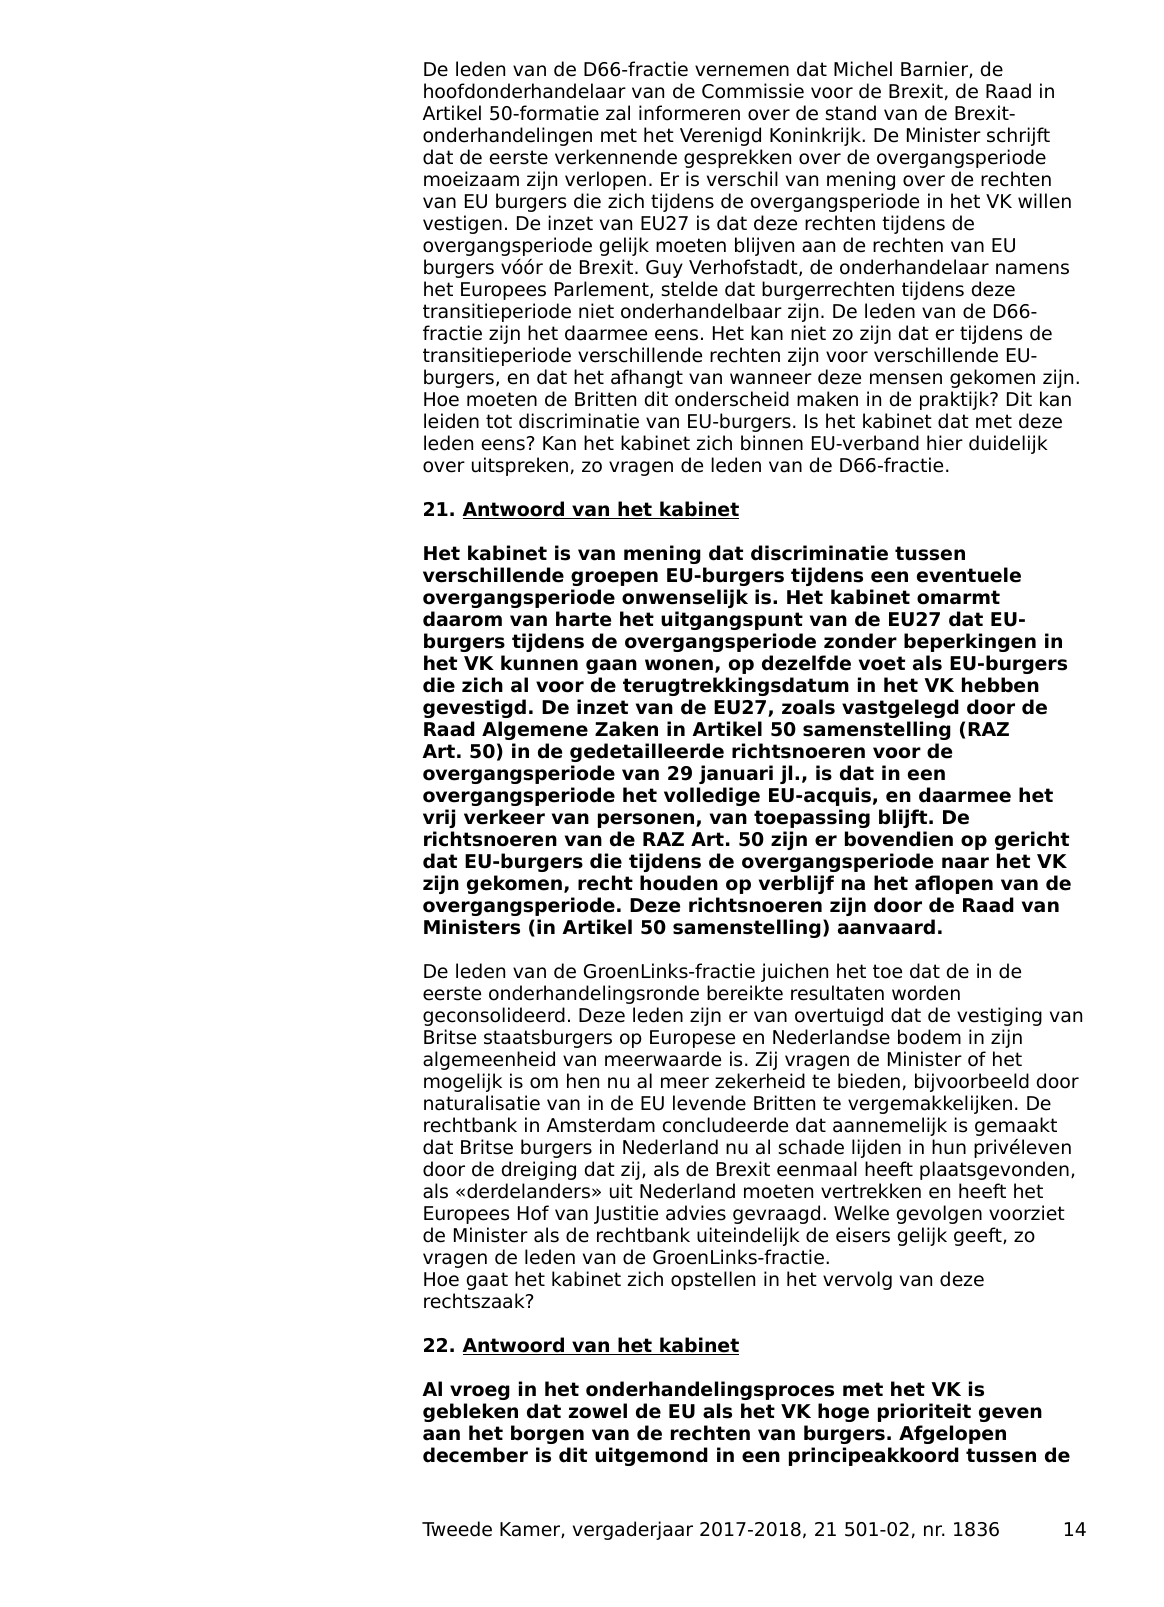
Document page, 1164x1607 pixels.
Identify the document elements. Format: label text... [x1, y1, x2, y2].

subtitle 22. Antwoord van het kabinet [422, 1335, 1087, 1357]
text De leden van de GroenLinks-fractie juichen het toe dat de in de eerste onderhandelingsronde bereikte resultaten worden geconsolideerd. Deze leden zijn er van overtuigd dat de vestiging van Britse staatsburgers op Europese en Nederlandse bodem in zijn algemeenheid van meerwaarde is. Zij vragen de Minister of het mogelijk is om hen nu al meer zekerheid te bieden, bijvoorbeeld door naturalisatie van in de EU levende Britten te vergemakkelijken. De rechtbank in Amsterdam concludeerde dat aannemelijk is gemaakt dat Britse burgers in Nederland nu al schade lijden in hun privéleven door de dreiging dat zij, als de Brexit eenmaal heeft plaatsgevonden, als «derdelanders» uit Nederland moeten vertrekken en heeft het Europees Hof van Justitie advies gevraagd. Welke gevolgen voorziet de Minister als de rechtbank uiteindelijk de eisers gelijk geeft, zo vragen de leden van de GroenLinks-fractie. [422, 961, 1087, 1268]
text Hoe gaat het kabinet zich opstellen in het vervolg van deze rechtszaak? [422, 1268, 1087, 1312]
text Het kabinet is van mening dat discriminatie tussen verschillende groepen EU-burgers tijdens een eventuele overgangsperiode onwenselijk is. Het kabinet omarmt daarom van harte het uitgangspunt van de EU27 dat EU-burgers tijdens de overgangsperiode zonder beperkingen in het VK kunnen gaan wonen, op dezelfde voet als EU-burgers die zich al voor de terugtrekkingsdatum in het VK hebben gevestigd. De inzet van de EU27, zoals vastgelegd door de Raad Algemene Zaken in Artikel 50 samenstelling (RAZ Art. 50) in de gedetailleerde richtsnoeren voor de overgangsperiode van 29 januari jl., is dat in een overgangsperiode het volledige EU-acquis, en daarmee het vrij verkeer van personen, van toepassing blijft. De richtsnoeren van de RAZ Art. 50 zijn er bovendien op gericht dat EU-burgers die tijdens de overgangsperiode naar het VK zijn gekomen, recht houden op verblijf na het aflopen van de overgangsperiode. Deze richtsnoeren zijn door de Raad van Ministers (in Artikel 50 samenstelling) aanvaard. [422, 543, 1087, 939]
text Al vroeg in het onderhandelingsproces met het VK is gebleken dat zowel de EU als het VK hoge prioriteit geven aan het borgen van de rechten van burgers. Afgelopen december is dit uitgemond in een principeakkoord tussen de [422, 1379, 1087, 1467]
subtitle 21. Antwoord van het kabinet [422, 499, 1087, 521]
text De leden van de D66-fractie vernemen dat Michel Barnier, de hoofdonderhandelaar van de Commissie voor de Brexit, de Raad in Artikel 50-formatie zal informeren over de stand van de Brexit-onderhandelingen met het Verenigd Koninkrijk. De Minister schrijft dat de eerste verkennende gesprekken over de overgangsperiode moeizaam zijn verlopen. Er is verschil van mening over de rechten van EU burgers die zich tijdens de overgangsperiode in het VK willen vestigen. De inzet van EU27 is dat deze rechten tijdens de overgangsperiode gelijk moeten blijven aan de rechten van EU burgers vóór de Brexit. Guy Verhofstadt, de onderhandelaar namens het Europees Parlement, stelde dat burgerrechten tijdens deze transitieperiode niet onderhandelbaar zijn. De leden van de D66-fractie zijn het daarmee eens. Het kan niet zo zijn dat er tijdens de transitieperiode verschillende rechten zijn voor verschillende EU-burgers, en dat het afhangt van wanneer deze mensen gekomen zijn. Hoe moeten de Britten dit onderscheid maken in de praktijk? Dit kan leiden tot discriminatie van EU-burgers. Is het kabinet dat met deze leden eens? Kan het kabinet zich binnen EU-verband hier duidelijk over uitspreken, zo vragen de leden van de D66-fractie. [422, 59, 1087, 477]
